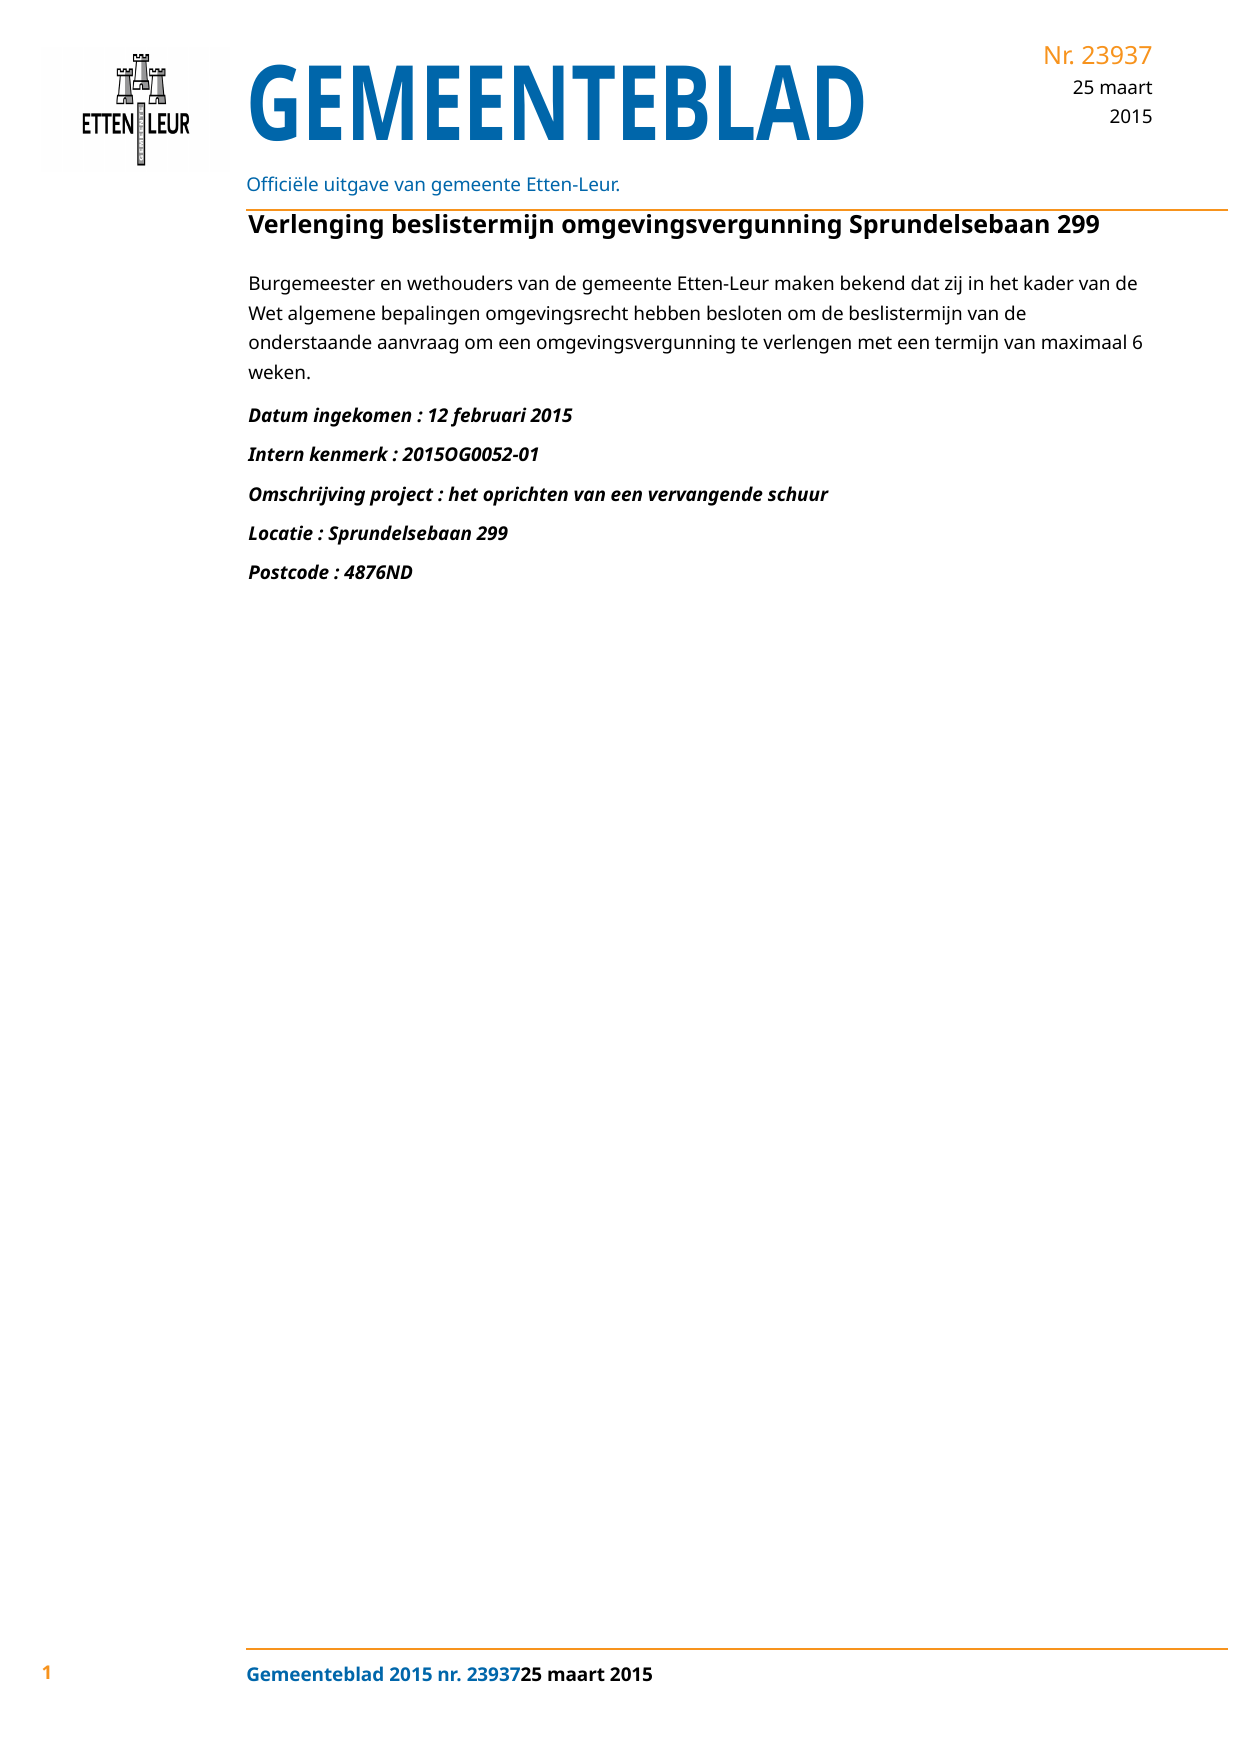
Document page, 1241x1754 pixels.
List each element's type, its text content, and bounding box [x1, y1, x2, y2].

text Datum ingekomen : 12 februari 2015 [248, 402, 1152, 428]
text Omschrijving project : het oprichten van een vervangende schuur [248, 481, 1152, 506]
text Intern kenmerk : 2015OG0052-01 [248, 441, 1152, 467]
text Verlenging beslistermijn omgevingsvergunning Sprundelsebaan 299 [248, 211, 1152, 241]
text Burgemeester en wethouders van de gemeente Etten-Leur maken bekend dat zij in het kader van de Wet algemene bepalingen omgevingsrecht hebben besloten om de beslistermijn van de onderstaande aanvraag om een omgevingsvergunning te verlengen met een termijn van maximaal 6 weken. [248, 270, 1152, 385]
text Postcode : 4876ND [248, 559, 1152, 585]
picture [41, 47, 231, 172]
text Locatie : Sprundelsebaan 299 [248, 520, 1152, 546]
